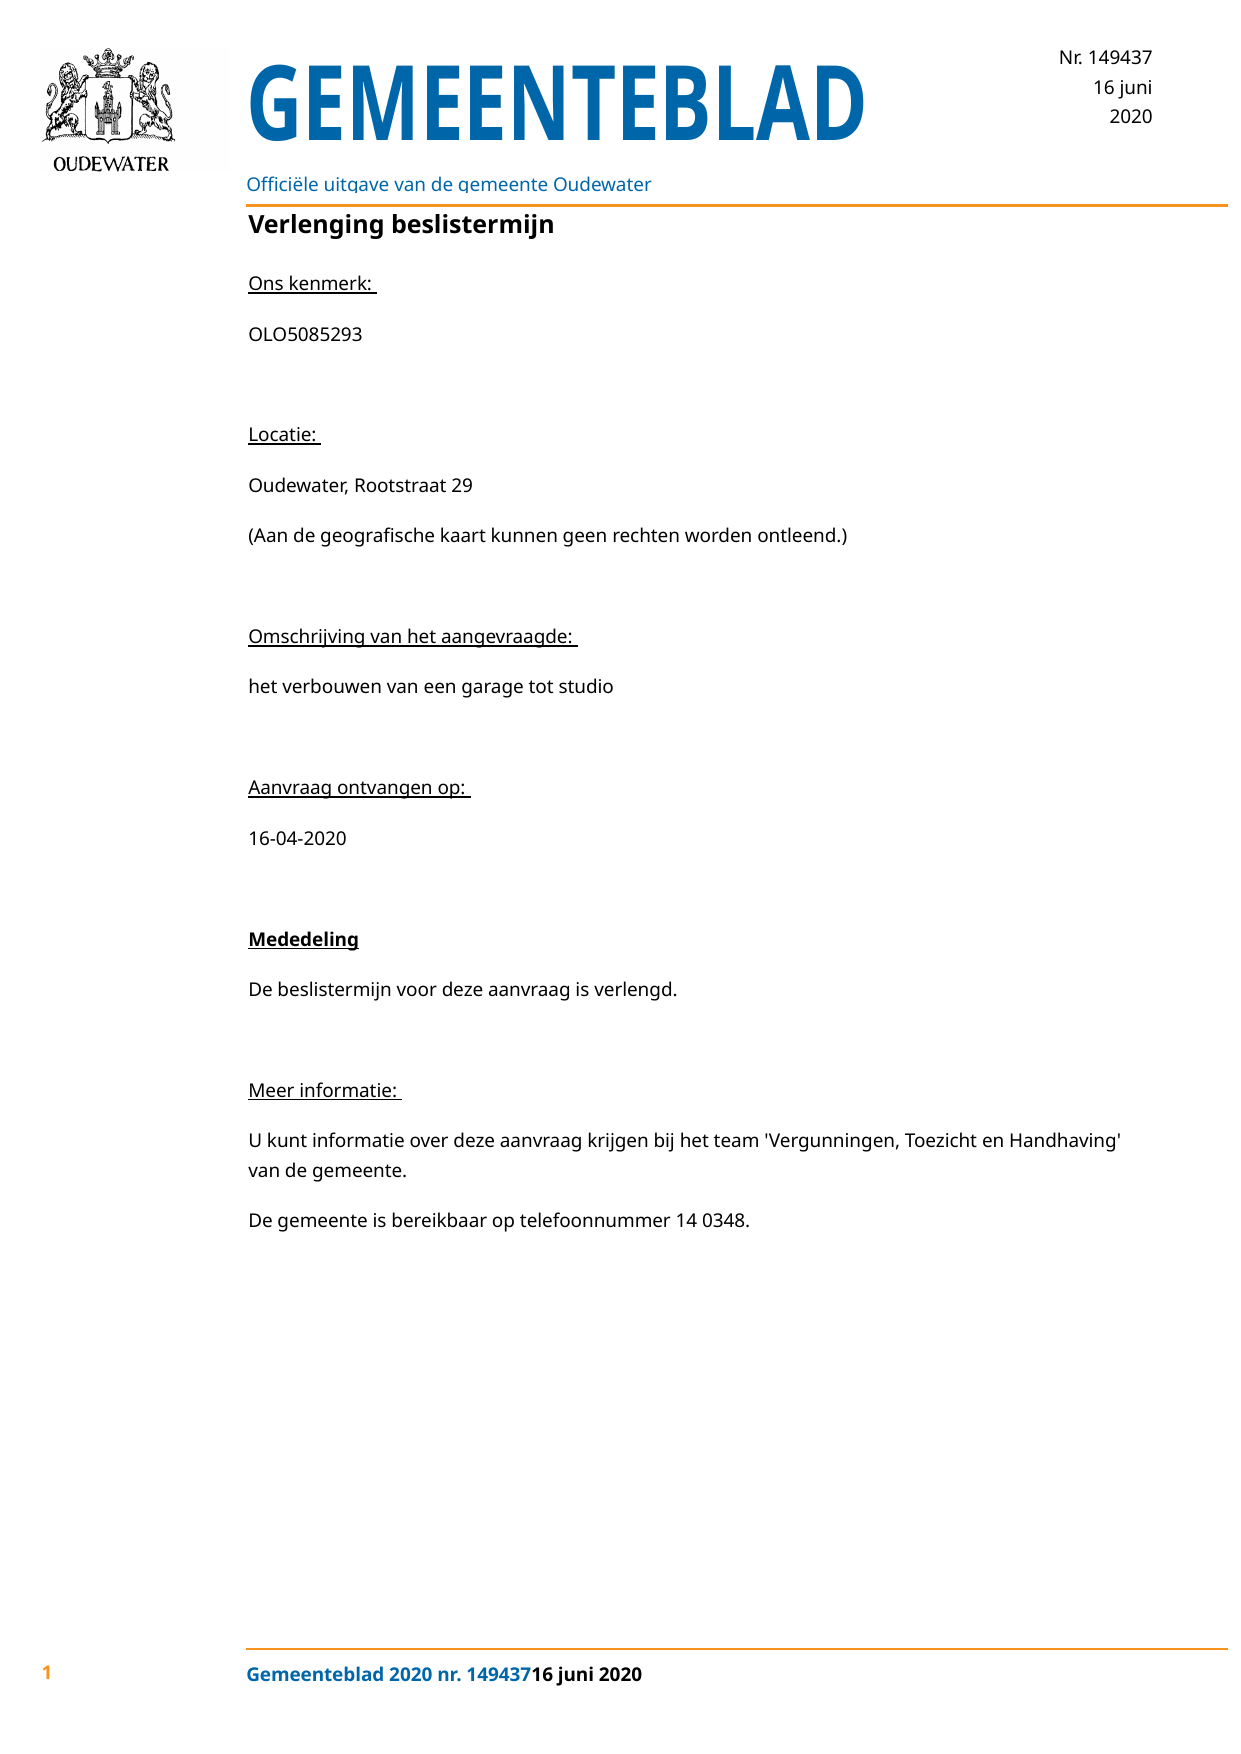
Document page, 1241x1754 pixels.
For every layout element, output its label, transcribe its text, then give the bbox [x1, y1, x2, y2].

text OLO5085293 [248, 321, 1152, 346]
text (Aan de geografische kaart kunnen geen rechten worden ontleend.) [248, 522, 1152, 548]
text U kunt informatie over deze aanvraag krijgen bij het team 'Vergunningen, Toezicht en Handhaving' van de gemeente. [248, 1127, 1152, 1183]
text Locatie: [248, 422, 1152, 447]
text Mededeling [248, 926, 1152, 951]
text Oudewater, Rootstraat 29 [248, 472, 1152, 498]
text De gemeente is bereikbaar op telefoonnummer 14 0348. [248, 1207, 1152, 1233]
text 16-04-2020 [248, 825, 1152, 851]
text De beslistermijn voor deze aanvraag is verlengd. [248, 976, 1152, 1002]
text Meer informatie: [248, 1077, 1152, 1103]
text Aanvraag ontvangen op: [248, 774, 1152, 800]
text Ons kenmerk: [248, 270, 1152, 296]
text Verlenging beslistermijn [248, 207, 1152, 241]
text het verbouwen van een garage tot studio [248, 674, 1152, 699]
text Omschrijving van het aangevraagde: [248, 623, 1152, 649]
picture [41, 47, 231, 172]
